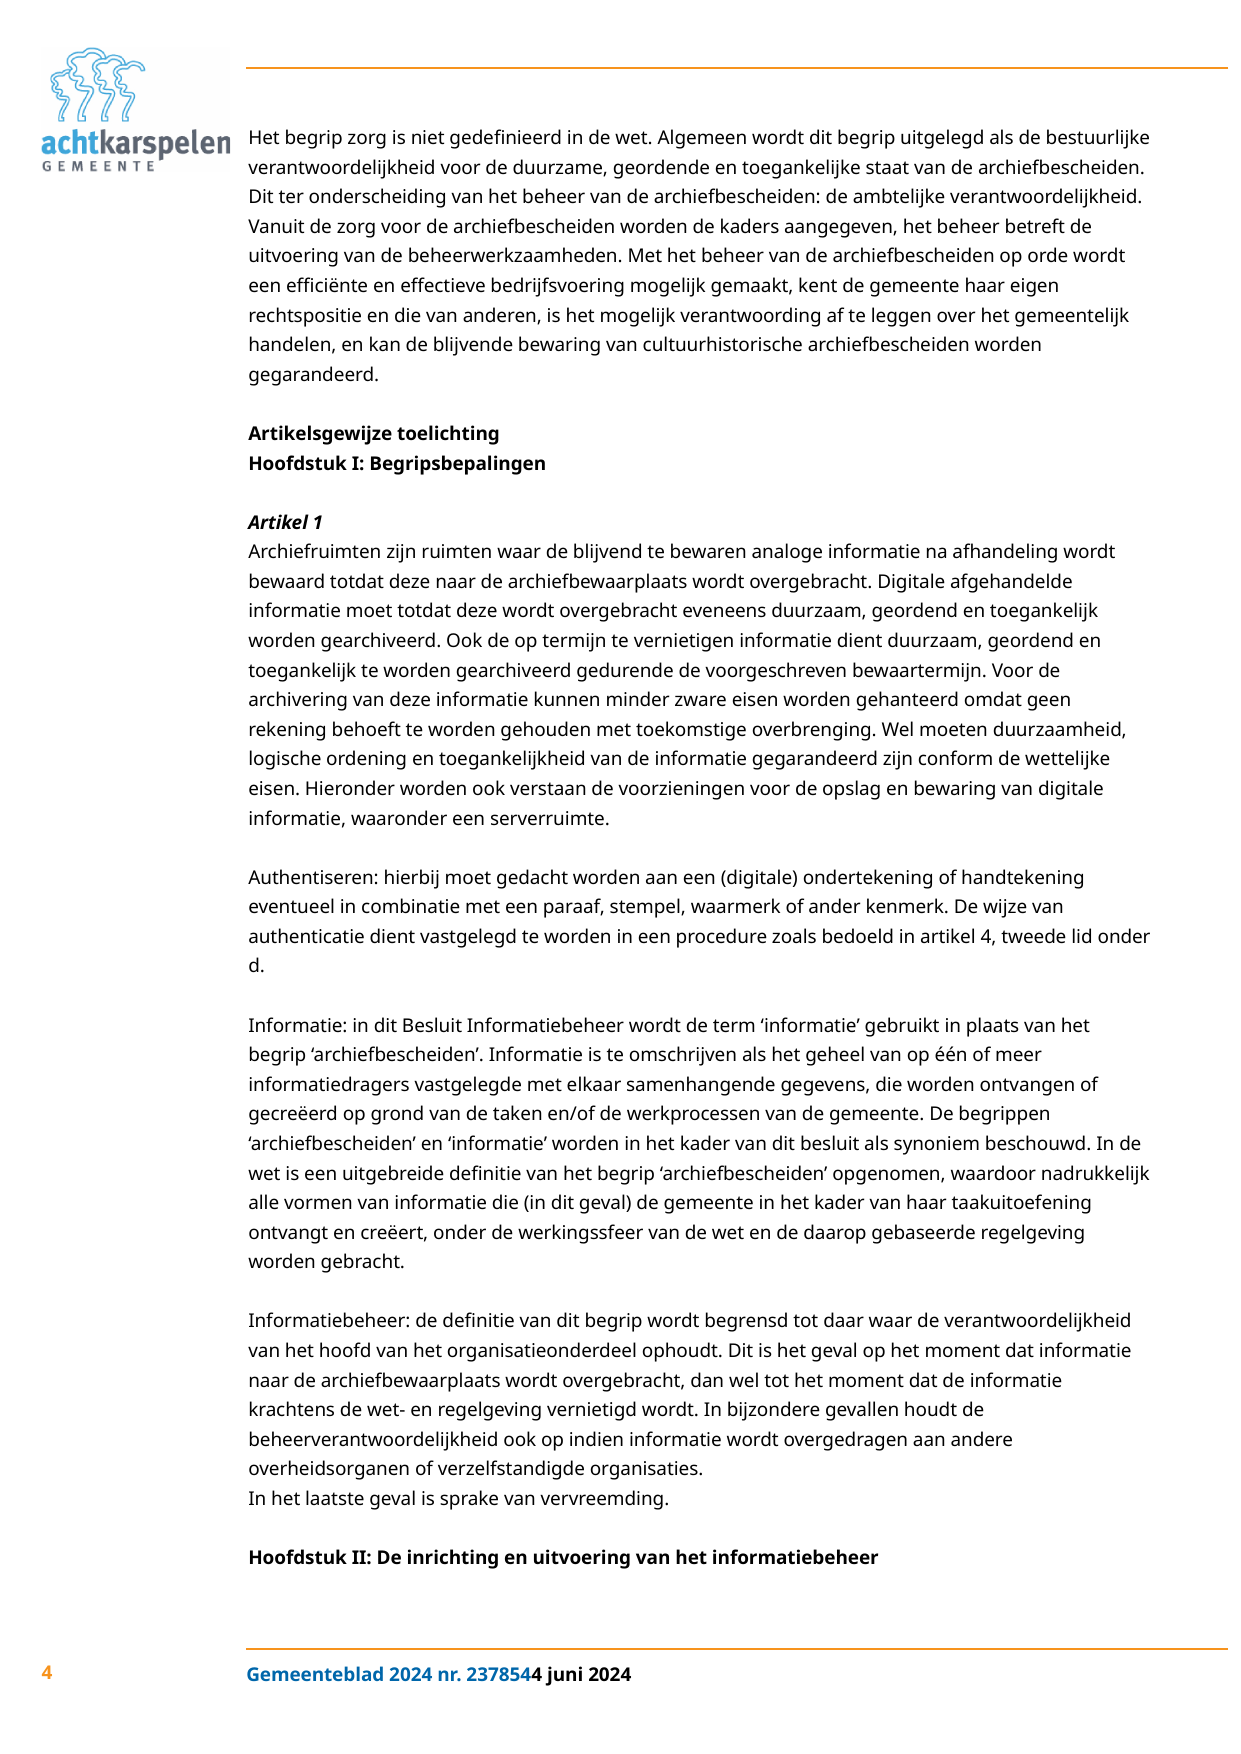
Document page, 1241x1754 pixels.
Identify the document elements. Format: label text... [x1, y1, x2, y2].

text Het begrip zorg is niet gedefinieerd in de wet. Algemeen wordt dit begrip uitgelegd als de bestuurlijke verantwoordelijkheid voor de duurzame, geordende en toegankelijke staat van de archiefbescheiden. Dit ter onderscheiding van het beheer van de archiefbescheiden: de ambtelijke verantwoordelijkheid. Vanuit de zorg voor de archiefbescheiden worden de kaders aangegeven, het beheer betreft de uitvoering van de beheerwerkzaamheden. Met het beheer van de archiefbescheiden op orde wordt een efficiënte en effectieve bedrijfsvoering mogelijk gemaakt, kent de gemeente haar eigen rechtspositie en die van anderen, is het mogelijk verantwoording af te leggen over het gemeentelijk handelen, en kan de blijvende bewaring van cultuurhistorische archiefbescheiden worden gegarandeerd. [248, 124, 1152, 387]
text In het laatste geval is sprake van vervreemding. [248, 1485, 1152, 1511]
text Authentiseren: hierbij moet gedacht worden aan een (digitale) ondertekening of handtekening eventueel in combinatie met een paraaf, stempel, waarmerk of ander kenmerk. De wijze van authenticatie dient vastgelegd te worden in een procedure zoals bedoeld in artikel 4, tweede lid onder d. [248, 864, 1152, 978]
text Informatiebeheer: de definitie van dit begrip wordt begrensd tot daar waar de verantwoordelijkheid van het hoofd van het organisatieonderdeel ophoudt. Dit is het geval op het moment dat informatie naar de archiefbewaarplaats wordt overgebracht, dan wel tot het moment dat de informatie krachtens de wet- en regelgeving vernietigd wordt. In bijzondere gevallen houdt de beheerverantwoordelijkheid ook op indien informatie wordt overgedragen aan andere overheidsorganen of verzelfstandigde organisaties. [248, 1308, 1152, 1481]
text Archiefruimten zijn ruimten waar de blijvend te bewaren analoge informatie na afhandeling wordt bewaard totdat deze naar de archiefbewaarplaats wordt overgebracht. Digitale afgehandelde informatie moet totdat deze wordt overgebracht eveneens duurzaam, geordend en toegankelijk worden gearchiveerd. Ook de op termijn te vernietigen informatie dient duurzaam, geordend en toegankelijk te worden gearchiveerd gedurende de voorgeschreven bewaartermijn. Voor de archivering van deze informatie kunnen minder zware eisen worden gehanteerd omdat geen rekening behoeft te worden gehouden met toekomstige overbrenging. Wel moeten duurzaamheid, logische ordening en toegankelijkheid van de informatie gegarandeerd zijn conform de wettelijke eisen. Hieronder worden ook verstaan de voorzieningen voor de opslag en bewaring van digitale informatie, waaronder een serverruimte. [248, 538, 1152, 831]
picture [41, 47, 231, 172]
text Hoofdstuk I: Begripsbepalingen [248, 450, 1152, 476]
text Artikelsgewijze toelichting [248, 420, 1152, 446]
text Hoofdstuk II: De inrichting en uitvoering van het informatiebeheer [248, 1544, 1152, 1570]
text Informatie: in dit Besluit Informatiebeheer wordt de term ‘informatie’ gebruikt in plaats van het begrip ‘archiefbescheiden’. Informatie is te omschrijven als het geheel van op één of meer informatiedragers vastgelegde met elkaar samenhangende gegevens, die worden ontvangen of gecreëerd op grond van de taken en/of de werkprocessen van de gemeente. De begrippen ‘archiefbescheiden’ en ‘informatie’ worden in het kader van dit besluit als synoniem beschouwd. In de wet is een uitgebreide definitie van het begrip ‘archiefbescheiden’ opgenomen, waardoor nadrukkelijk alle vormen van informatie die (in dit geval) de gemeente in het kader van haar taakuitoefening ontvangt en creëert, onder de werkingssfeer van de wet en de daarop gebaseerde regelgeving worden gebracht. [248, 1012, 1152, 1274]
text Artikel 1 [248, 509, 1152, 535]
